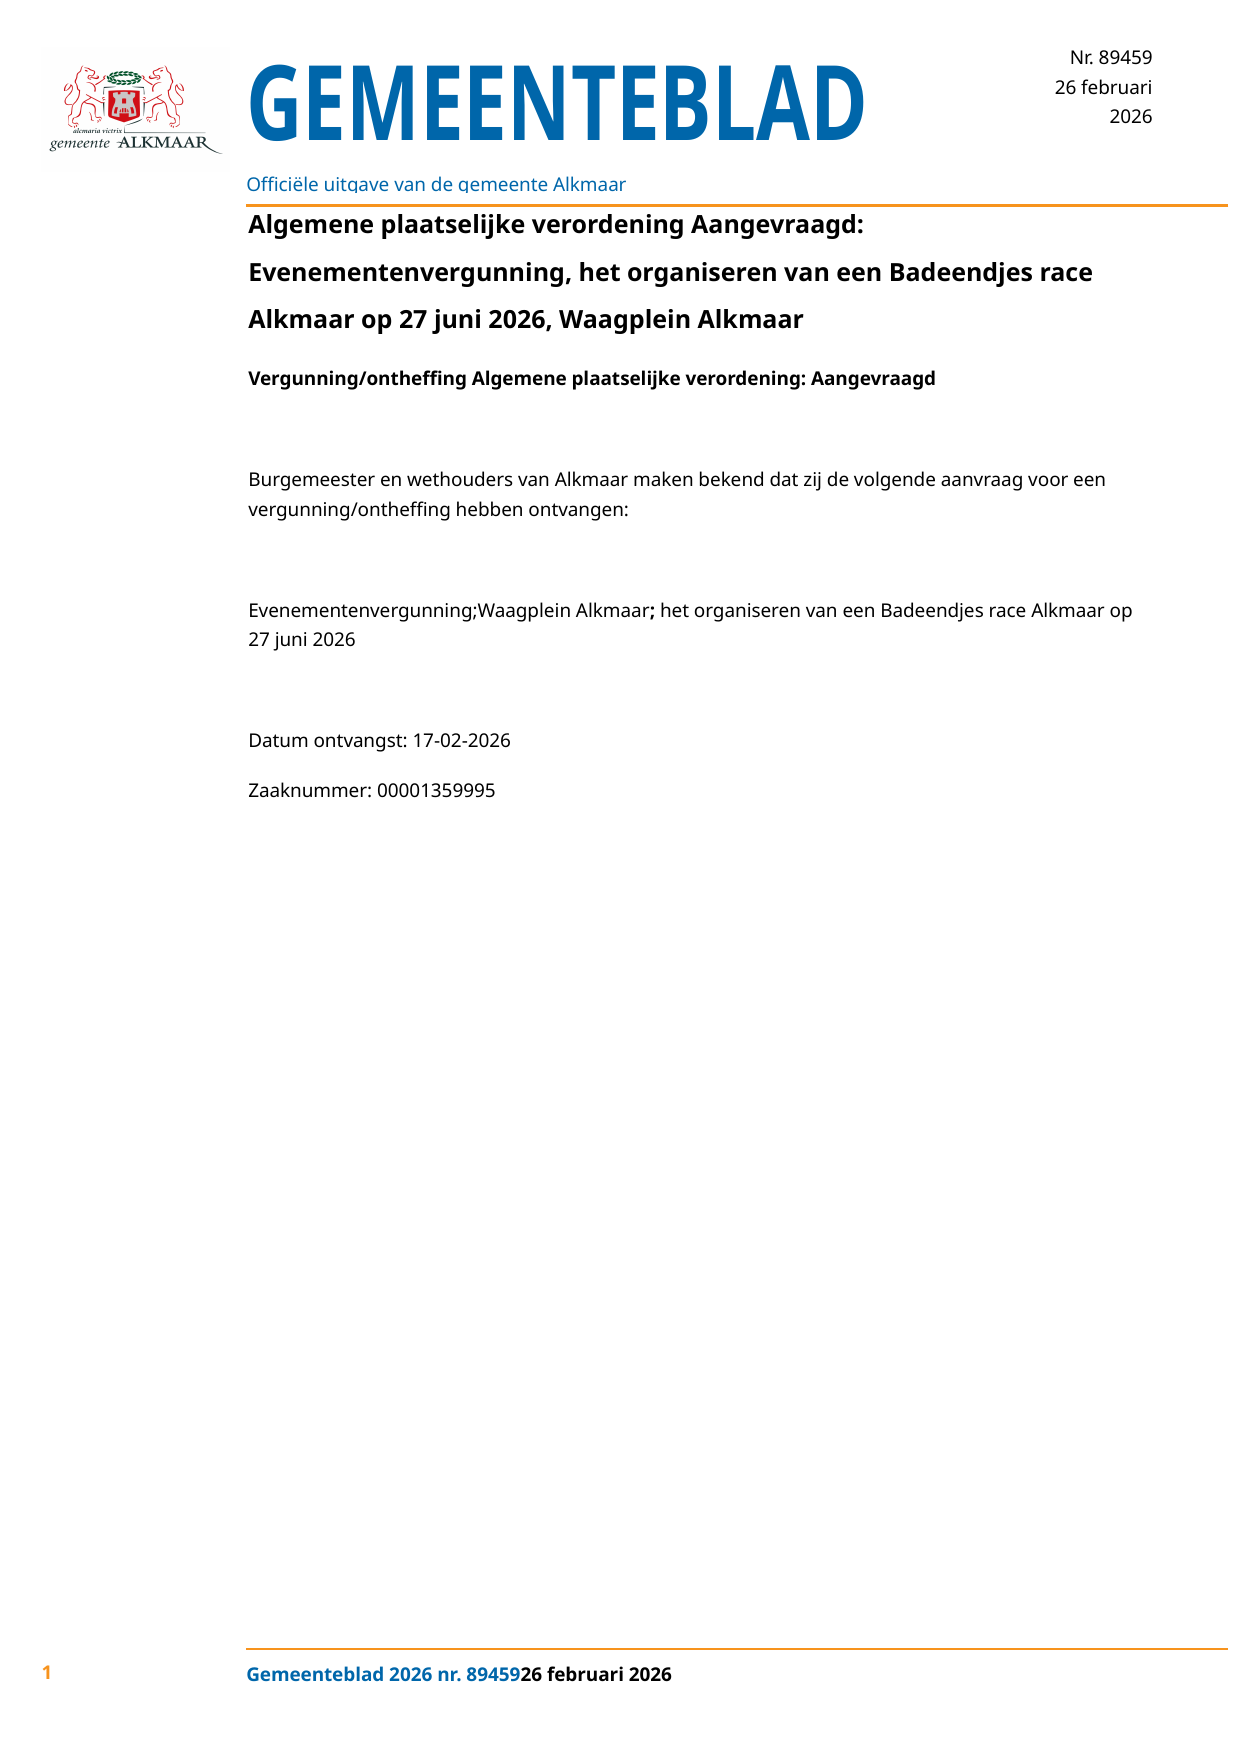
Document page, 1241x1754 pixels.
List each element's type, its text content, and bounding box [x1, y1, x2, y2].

text Algemene plaatselijke verordening Aangevraagd: Evenementenvergunning, het organiseren van een Badeendjes race Alkmaar op 27 juni 2026, Waagplein Alkmaar [248, 207, 1152, 336]
picture [41, 47, 231, 172]
text Evenementenvergunning;Waagplein Alkmaar; het organiseren van een Badeendjes race Alkmaar op 27 juni 2026 [248, 597, 1152, 652]
text Vergunning/ontheffing Algemene plaatselijke verordening: Aangevraagd [248, 366, 1152, 391]
text Burgemeester en wethouders van Alkmaar maken bekend dat zij de volgende aanvraag voor een vergunning/ontheffing hebben ontvangen: [248, 466, 1152, 522]
text Datum ontvangst: 17-02-2026 [248, 727, 1152, 753]
text Zaaknummer: 00001359995 [248, 778, 1152, 803]
